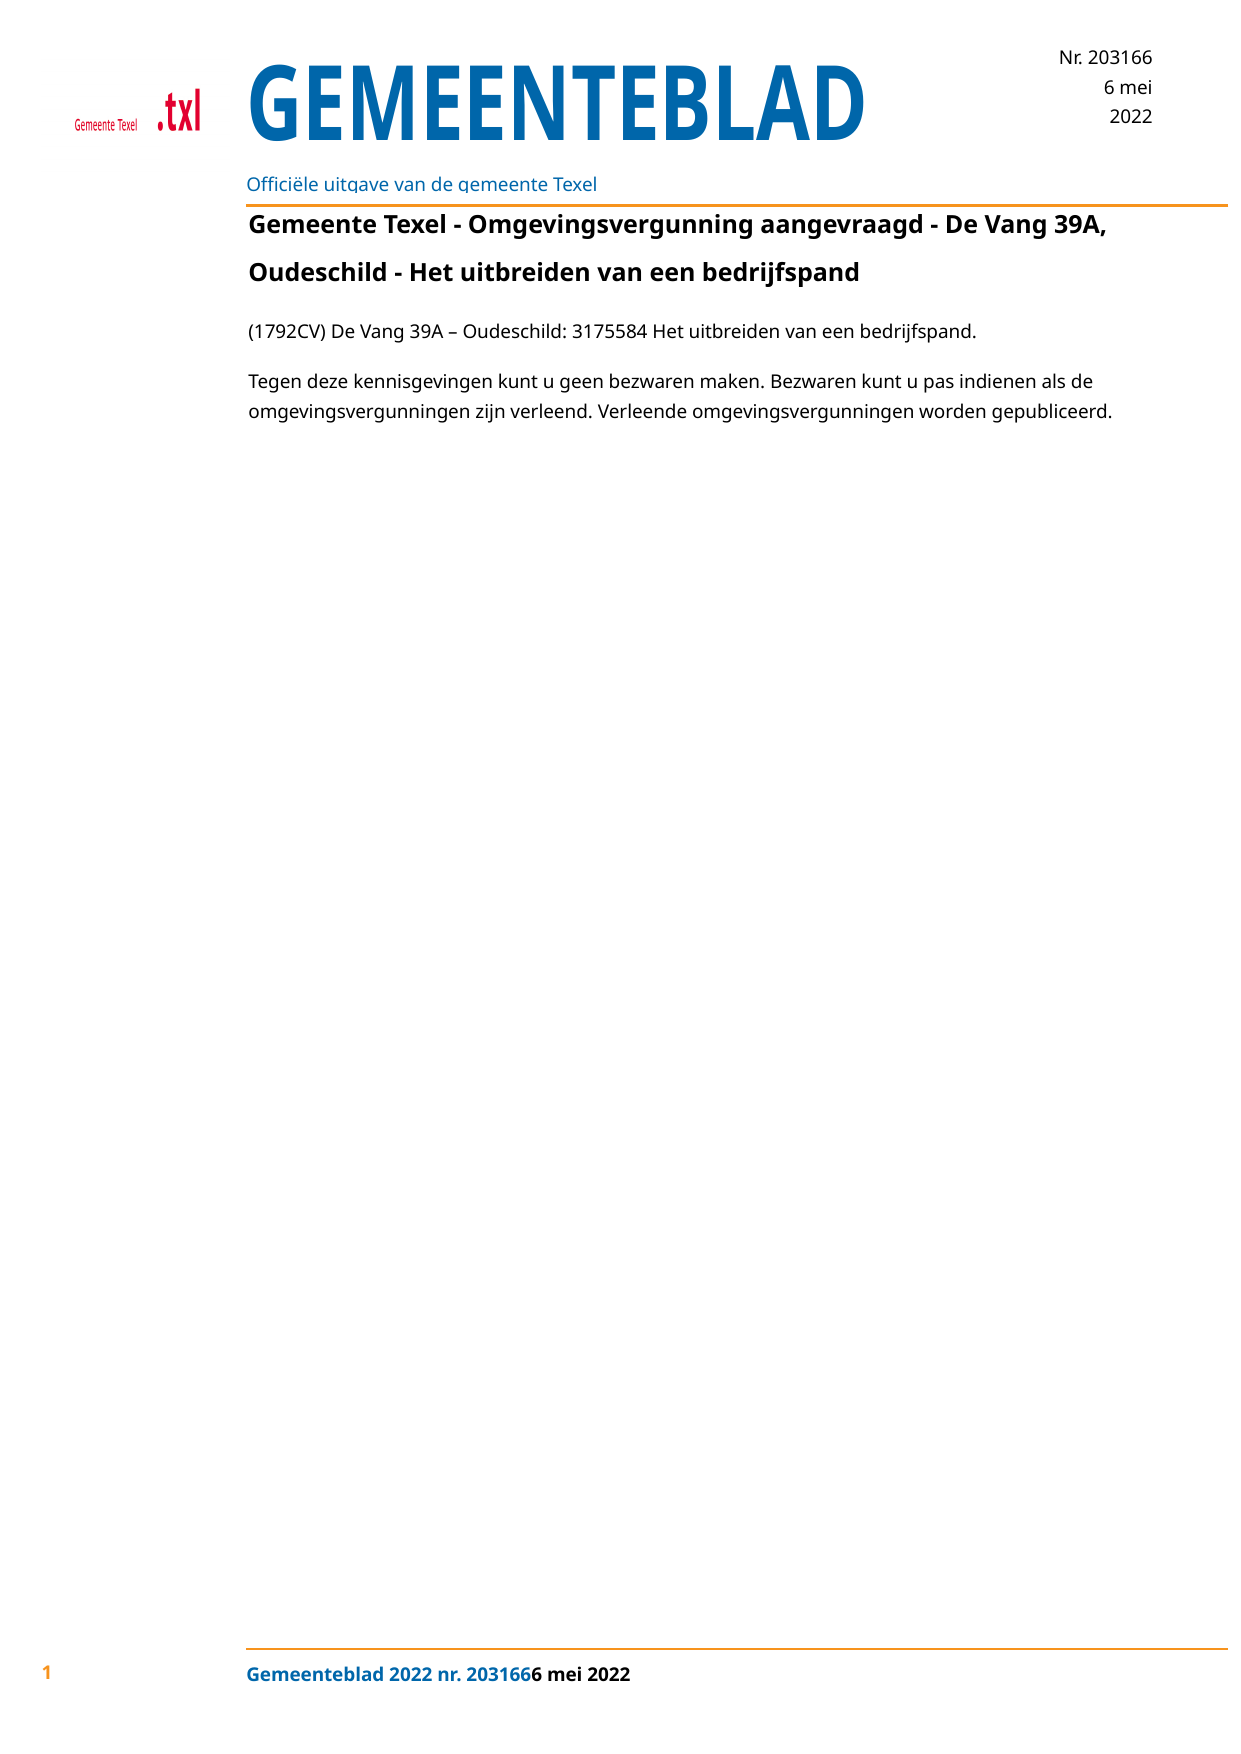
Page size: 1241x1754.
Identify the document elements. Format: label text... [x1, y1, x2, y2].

text (1792CV) De Vang 39A – Oudeschild: 3175584 Het uitbreiden van een bedrijfspand. [248, 318, 1152, 344]
text Gemeente Texel - Omgevingsvergunning aangevraagd - De Vang 39A, Oudeschild - Het uitbreiden van een bedrijfspand [248, 207, 1152, 288]
text Tegen deze kennisgevingen kunt u geen bezwaren maken. Bezwaren kunt u pas indienen als de omgevingsvergunningen zijn verleend. Verleende omgevingsvergunningen worden gepubliceerd. [248, 368, 1152, 424]
picture [41, 47, 231, 172]
